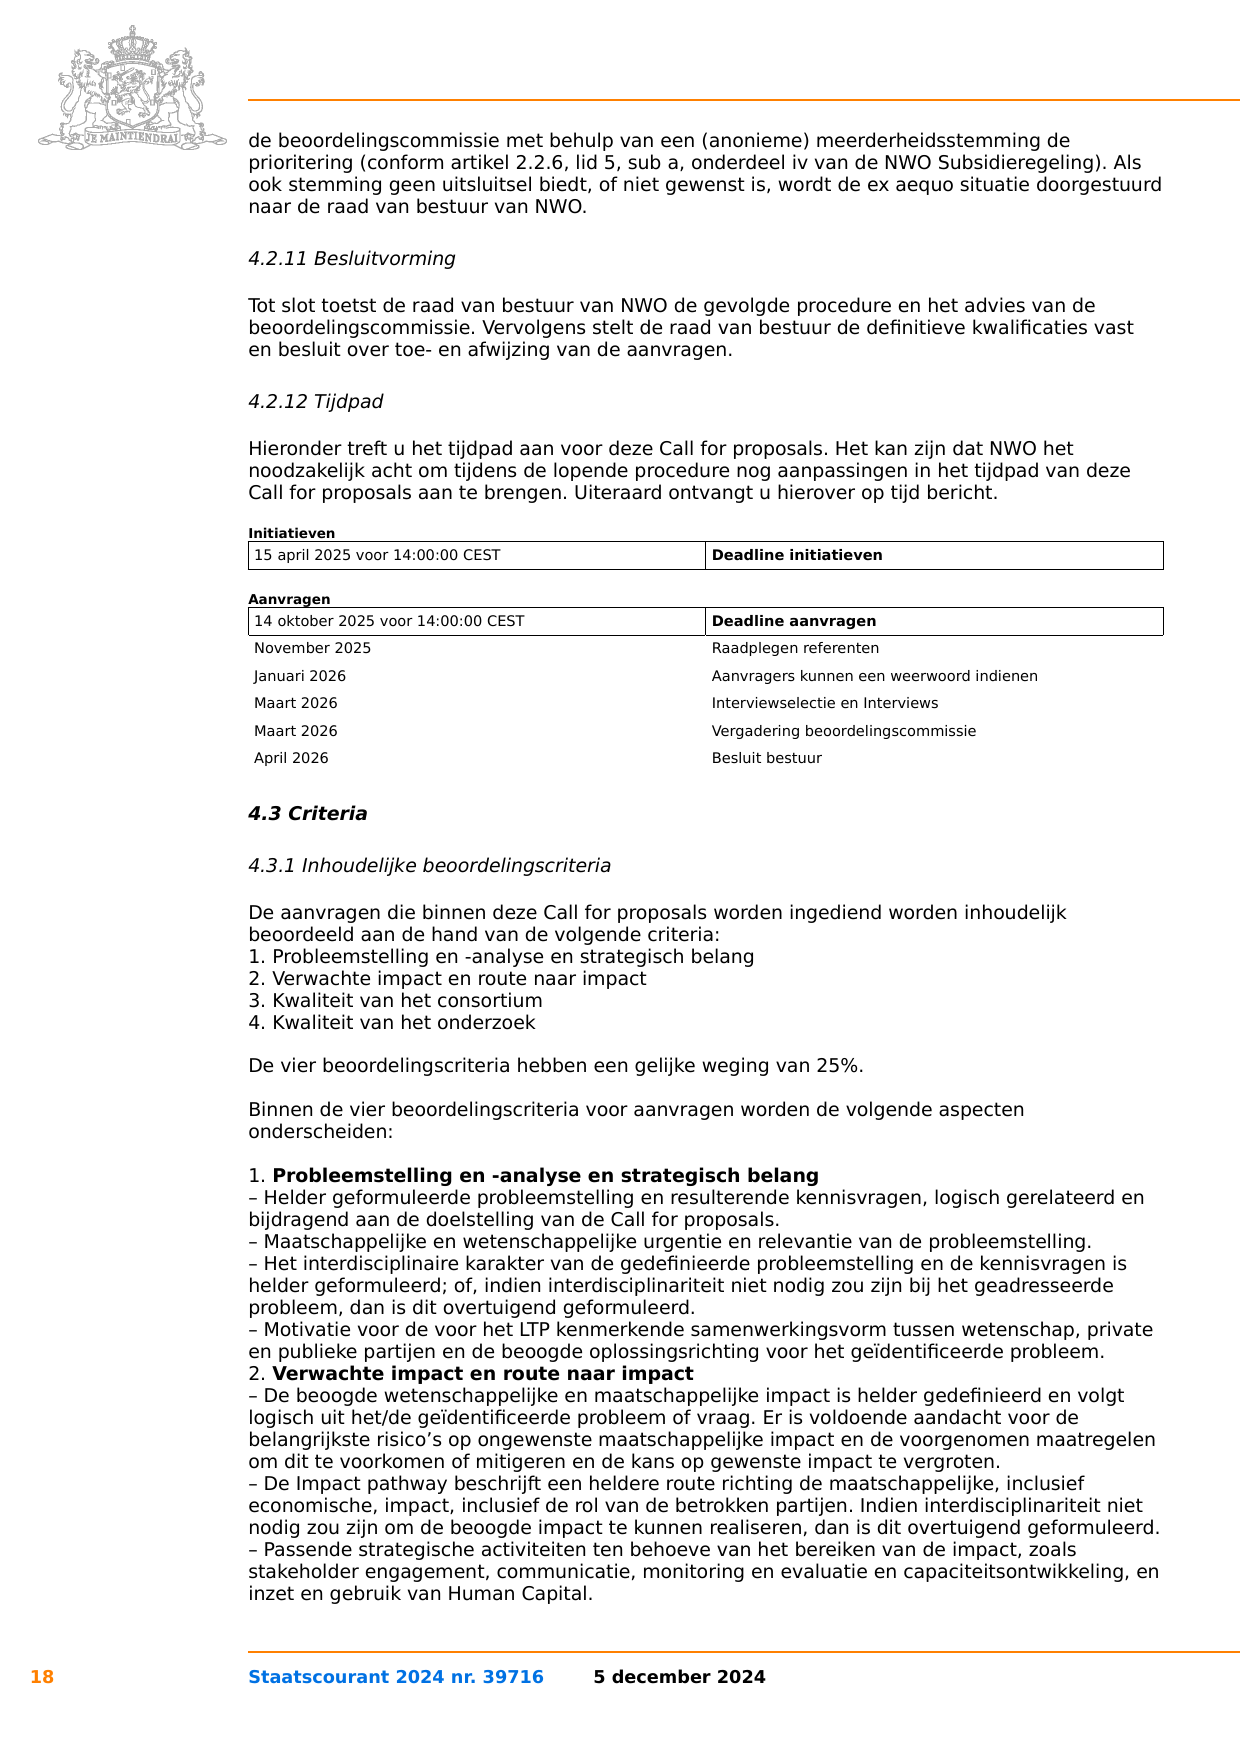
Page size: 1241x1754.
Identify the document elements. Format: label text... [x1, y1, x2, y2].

table_cell November 2025 [249, 636, 705, 662]
text Binnen de vier beoordelingscriteria voor aanvragen worden de volgende aspecten onderscheiden: [248, 1099, 1163, 1143]
text 2. Verwachte impact en route naar impact [248, 1363, 1163, 1385]
table_cell Aanvragers kunnen een weerwoord indienen [706, 663, 1163, 689]
table_cell 14 oktober 2025 voor 14:00:00 CEST [249, 608, 705, 635]
text – Helder geformuleerde probleemstelling en resulterende kennisvragen, logisch gerelateerd en bijdragend aan de doelstelling van de Call for proposals. [248, 1187, 1163, 1231]
table_cell Maart 2026 [249, 718, 705, 744]
table_cell Januari 2026 [249, 663, 705, 689]
text De vier beoordelingscriteria hebben een gelijke weging van 25%. [248, 1055, 1163, 1077]
text Tot slot toetst de raad van bestuur van NWO de gevolgde procedure en het advies van de beoordelingscommissie. Vervolgens stelt de raad van bestuur de definitieve kwalificaties vast en besluit over toe- en afwijzing van de aanvragen. [248, 295, 1163, 361]
table_cell Raadplegen referenten [706, 636, 1163, 662]
text – Motivatie voor de voor het LTP kenmerkende samenwerkingsvorm tussen wetenschap, private en publieke partijen en de beoogde oplossingsrichting voor het geïdentificeerde probleem. [248, 1319, 1163, 1363]
table_cell Maart 2026 [249, 691, 705, 717]
subtitle 4.2.12 Tijdpad [248, 391, 1163, 413]
table_cell Vergadering beoordelingscommissie [706, 718, 1163, 744]
text 1. Probleemstelling en -analyse en strategisch belang [248, 946, 1163, 968]
text 2. Verwachte impact en route naar impact [248, 968, 1163, 989]
table_cell Deadline aanvragen [706, 608, 1163, 635]
text 3. Kwaliteit van het consortium [248, 989, 1163, 1012]
text – Passende strategische activiteiten ten behoeve van het bereiken van de impact, zoals stakeholder engagement, communicatie, monitoring en evaluatie en capaciteitsontwikkeling, en inzet en gebruik van Human Capital. [248, 1539, 1163, 1605]
text – De beoogde wetenschappelijke en maatschappelijke impact is helder gedefinieerd en volgt logisch uit het/de geïdentificeerde probleem of vraag. Er is voldoende aandacht voor de belangrijkste risico’s op ongewenste maatschappelijke impact en de voorgenomen maatregelen om dit te voorkomen of mitigeren en de kans op gewenste impact te vergroten. [248, 1385, 1163, 1473]
table_cell Besluit bestuur [706, 745, 1163, 772]
picture [38, 25, 227, 150]
text Hieronder treft u het tijdpad aan voor deze Call for proposals. Het kan zijn dat NWO het noodzakelijk acht om tijdens de lopende procedure nog aanpassingen in het tijdpad van deze Call for proposals aan te brengen. Uiteraard ontvangt u hierover op tijd bericht. [248, 438, 1163, 504]
table_header Aanvragen [248, 592, 1163, 607]
table_cell Interviewselectie en Interviews [706, 691, 1163, 717]
text 4. Kwaliteit van het onderzoek [248, 1012, 1163, 1033]
table_header Initiatieven [248, 526, 1163, 541]
subtitle 4.3 Criteria [248, 803, 1163, 825]
table_cell 15 april 2025 voor 14:00:00 CEST [249, 542, 705, 569]
subtitle 4.3.1 Inhoudelijke beoordelingscriteria [248, 855, 1163, 877]
subtitle 4.2.11 Besluitvorming [248, 248, 1163, 270]
text 1. Probleemstelling en -analyse en strategisch belang [248, 1165, 1163, 1187]
text – Maatschappelijke en wetenschappelijke urgentie en relevantie van de probleemstelling. [248, 1231, 1163, 1253]
text – Het interdisciplinaire karakter van de gedefinieerde probleemstelling en de kennisvragen is helder geformuleerd; of, indien interdisciplinariteit niet nodig zou zijn bij het geadresseerde probleem, dan is dit overtuigend geformuleerd. [248, 1253, 1163, 1319]
table_cell Deadline initiatieven [706, 542, 1163, 569]
text – De Impact pathway beschrijft een heldere route richting de maatschappelijke, inclusief economische, impact, inclusief de rol van de betrokken partijen. Indien interdisciplinariteit niet nodig zou zijn om de beoogde impact te kunnen realiseren, dan is dit overtuigend geformuleerd. [248, 1473, 1163, 1539]
text de beoordelingscommissie met behulp van een (anonieme) meerderheidsstemming de prioritering (conform artikel 2.2.6, lid 5, sub a, onderdeel iv van de NWO Subsidieregeling). Als ook stemming geen uitsluitsel biedt, of niet gewenst is, wordt de ex aequo situatie doorgestuurd naar de raad van bestuur van NWO. [248, 130, 1163, 218]
table_cell April 2026 [249, 745, 705, 772]
text De aanvragen die binnen deze Call for proposals worden ingediend worden inhoudelijk beoordeeld aan de hand van de volgende criteria: [248, 902, 1163, 946]
